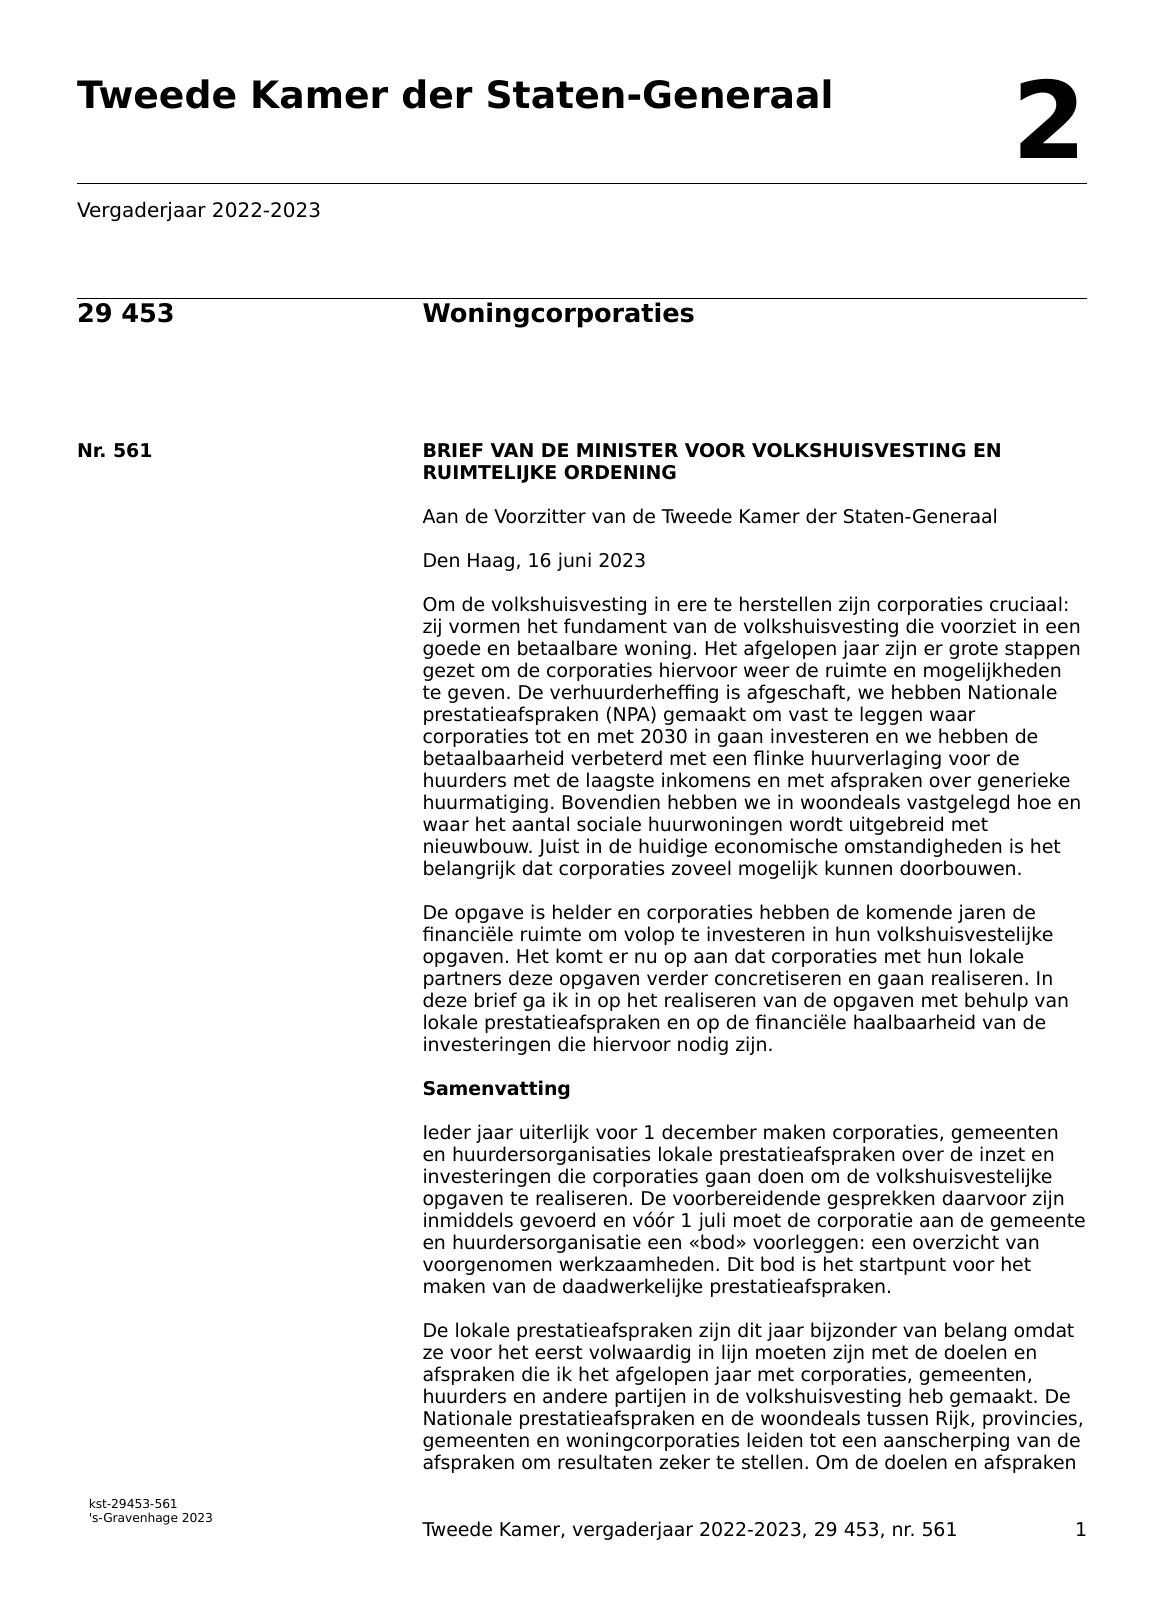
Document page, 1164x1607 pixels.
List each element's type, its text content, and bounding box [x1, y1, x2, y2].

text De opgave is helder en corporaties hebben de komende jaren de financiële ruimte om volop te investeren in hun volkshuisvestelijke opgaven. Het komt er nu op aan dat corporaties met hun lokale partners deze opgaven verder concretiseren en gaan realiseren. In deze brief ga ik in op het realiseren van de opgaven met behulp van lokale prestatieafspraken en op de financiële haalbaarheid van de investeringen die hiervoor nodig zijn. [422, 902, 1087, 1056]
table_header Tweede Kamer der Staten-Generaal [77, 59, 886, 183]
text Den Haag, 16 juni 2023 [422, 550, 1087, 572]
text 's-Gravenhage 2023 [88, 1511, 323, 1525]
subtitle Nr. 561 BRIEF VAN DE MINISTER VOOR VOLKSHUISVESTING EN RUIMTELIJKE ORDENING [77, 440, 1087, 484]
table_cell Vergaderjaar 2022-2023 [77, 184, 1087, 298]
text kst-29453-561 [88, 1497, 323, 1511]
text Aan de Voorzitter van de Tweede Kamer der Staten-Generaal [422, 506, 1087, 528]
table_header 2 [886, 59, 1087, 183]
subtitle 29 453 Woningcorporaties [77, 299, 1087, 329]
text De lokale prestatieafspraken zijn dit jaar bijzonder van belang omdat ze voor het eerst volwaardig in lijn moeten zijn met de doelen en afspraken die ik het afgelopen jaar met corporaties, gemeenten, huurders en andere partijen in de volkshuisvesting heb gemaakt. De Nationale prestatieafspraken en de woondeals tussen Rijk, provincies, gemeenten en woningcorporaties leiden tot een aanscherping van de afspraken om resultaten zeker te stellen. Om de doelen en afspraken [422, 1320, 1087, 1474]
subtitle Samenvatting [422, 1078, 1087, 1100]
text Om de volkshuisvesting in ere te herstellen zijn corporaties cruciaal: zij vormen het fundament van de volkshuisvesting die voorziet in een goede en betaalbare woning. Het afgelopen jaar zijn er grote stappen gezet om de corporaties hiervoor weer de ruimte en mogelijkheden te geven. De verhuurderheffing is afgeschaft, we hebben Nationale prestatieafspraken (NPA) gemaakt om vast te leggen waar corporaties tot en met 2030 in gaan investeren en we hebben de betaalbaarheid verbeterd met een flinke huurverlaging voor de huurders met de laagste inkomens en met afspraken over generieke huurmatiging. Bovendien hebben we in woondeals vastgelegd hoe en waar het aantal sociale huurwoningen wordt uitgebreid met nieuwbouw. Juist in de huidige economische omstandigheden is het belangrijk dat corporaties zoveel mogelijk kunnen doorbouwen. [422, 594, 1087, 880]
text Ieder jaar uiterlijk voor 1 december maken corporaties, gemeenten en huurdersorganisaties lokale prestatieafspraken over de inzet en investeringen die corporaties gaan doen om de volkshuisvestelijke opgaven te realiseren. De voorbereidende gesprekken daarvoor zijn inmiddels gevoerd en vóór 1 juli moet de corporatie aan de gemeente en huurdersorganisatie een «bod» voorleggen: een overzicht van voorgenomen werkzaamheden. Dit bod is het startpunt voor het maken van de daadwerkelijke prestatieafspraken. [422, 1122, 1087, 1298]
